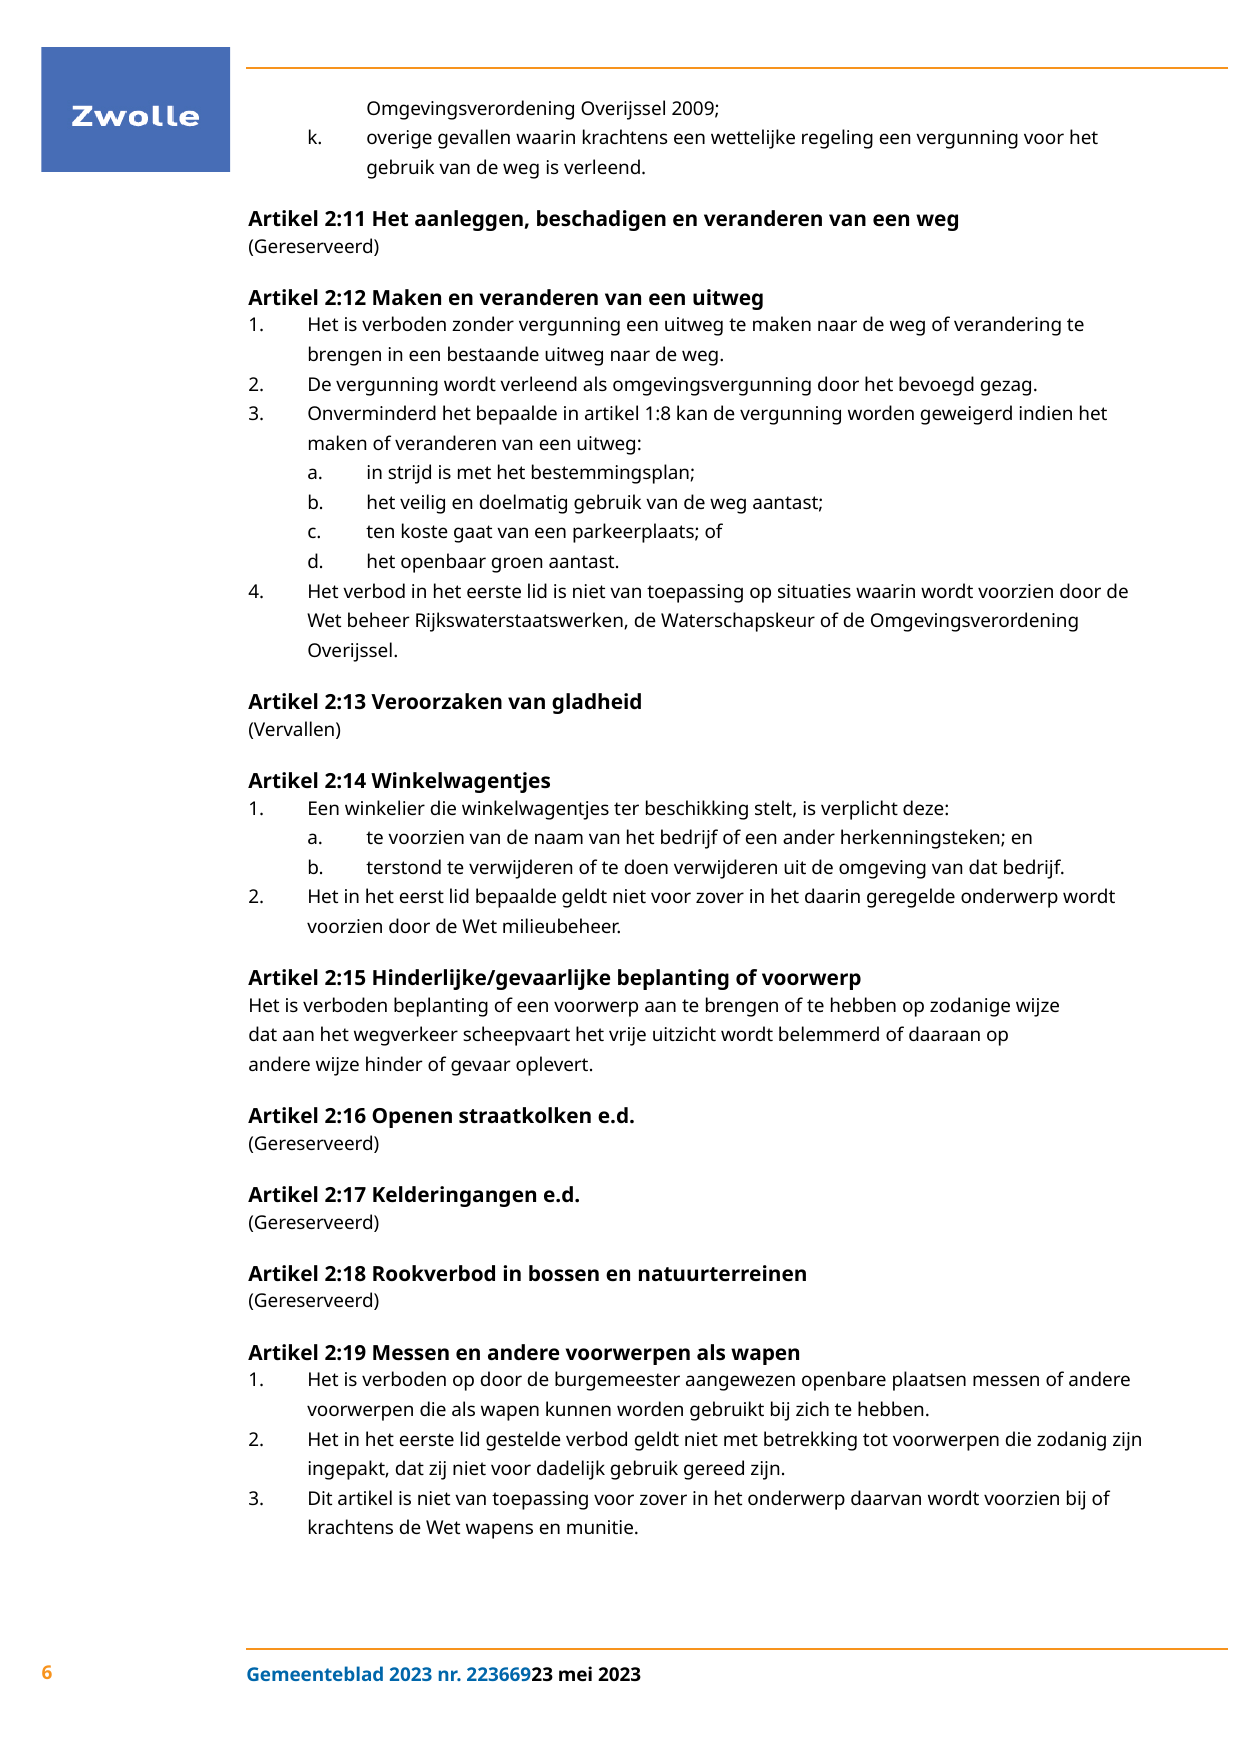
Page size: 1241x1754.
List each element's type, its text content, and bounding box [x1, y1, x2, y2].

list Omgevingsverordening Overijssel 2009; [307, 95, 1152, 121]
list te voorzien van de naam van het bedrijf of een ander herkenningsteken; en [307, 824, 1152, 850]
list Het is verboden zonder vergunning een uitweg te maken naar de weg of verandering te brengen in een bestaande uitweg naar de weg. [248, 312, 1152, 367]
list terstond te verwijderen of te doen verwijderen uit de omgeving van dat bedrijf. [307, 854, 1152, 880]
list overige gevallen waarin krachtens een wettelijke regeling een vergunning voor het gebruik van de weg is verleend. [307, 124, 1152, 180]
text Artikel 2:16 Openen straatkolken e.d. [248, 1102, 1152, 1130]
list Het verbod in het eerste lid is niet van toepassing op situaties waarin wordt voorzien door de Wet beheer Rijkswaterstaatswerken, de Waterschapskeur of de Omgevingsverordening Overijssel. [248, 578, 1152, 663]
text Het is verboden beplanting of een voorwerp aan te brengen of te hebben op zodanige wijze [248, 992, 1152, 1018]
text Artikel 2:15 Hinderlijke/gevaarlijke beplanting of voorwerp [248, 963, 1152, 992]
list Een winkelier die winkelwagentjes ter beschikking stelt, is verplicht deze: [248, 795, 1152, 821]
text andere wijze hinder of gevaar oplevert. [248, 1051, 1152, 1077]
picture [41, 47, 231, 172]
text (Gereserveerd) [248, 1288, 1152, 1313]
list Het is verboden op door de burgemeester aangewezen openbare plaatsen messen of andere voorwerpen die als wapen kunnen worden gebruikt bij zich te hebben. [248, 1367, 1152, 1422]
text Artikel 2:19 Messen en andere voorwerpen als wapen [248, 1338, 1152, 1367]
list het openbaar groen aantast. [307, 548, 1152, 574]
text (Vervallen) [248, 716, 1152, 742]
list ten koste gaat van een parkeerplaats; of [307, 519, 1152, 544]
text (Gereserveerd) [248, 1209, 1152, 1234]
text Artikel 2:13 Veroorzaken van gladheid [248, 687, 1152, 716]
list in strijd is met het bestemmingsplan; [307, 459, 1152, 485]
text dat aan het wegverkeer scheepvaart het vrije uitzicht wordt belemmerd of daaraan op [248, 1022, 1152, 1047]
list Dit artikel is niet van toepassing voor zover in het onderwerp daarvan wordt voorzien bij of krachtens de Wet wapens en munitie. [248, 1485, 1152, 1540]
list Onverminderd het bepaalde in artikel 1:8 kan de vergunning worden geweigerd indien het maken of veranderen van een uitweg: [248, 400, 1152, 456]
text Artikel 2:14 Winkelwagentjes [248, 766, 1152, 795]
list De vergunning wordt verleend als omgevingsvergunning door het bevoegd gezag. [248, 371, 1152, 397]
list Het in het eerst lid bepaalde geldt niet voor zover in het daarin geregelde onderwerp wordt voorzien door de Wet milieubeheer. [248, 883, 1152, 939]
list Het in het eerste lid gestelde verbod geldt niet met betrekking tot voorwerpen die zodanig zijn ingepakt, dat zij niet voor dadelijk gebruik gereed zijn. [248, 1426, 1152, 1481]
text Artikel 2:17 Kelderingangen e.d. [248, 1180, 1152, 1209]
list het veilig en doelmatig gebruik van de weg aantast; [307, 489, 1152, 515]
text Artikel 2:12 Maken en veranderen van een uitweg [248, 283, 1152, 312]
text (Gereserveerd) [248, 1130, 1152, 1156]
text Artikel 2:18 Rookverbod in bossen en natuurterreinen [248, 1259, 1152, 1288]
text Artikel 2:11 Het aanleggen, beschadigen en veranderen van een weg [248, 204, 1152, 233]
text (Gereserveerd) [248, 233, 1152, 258]
